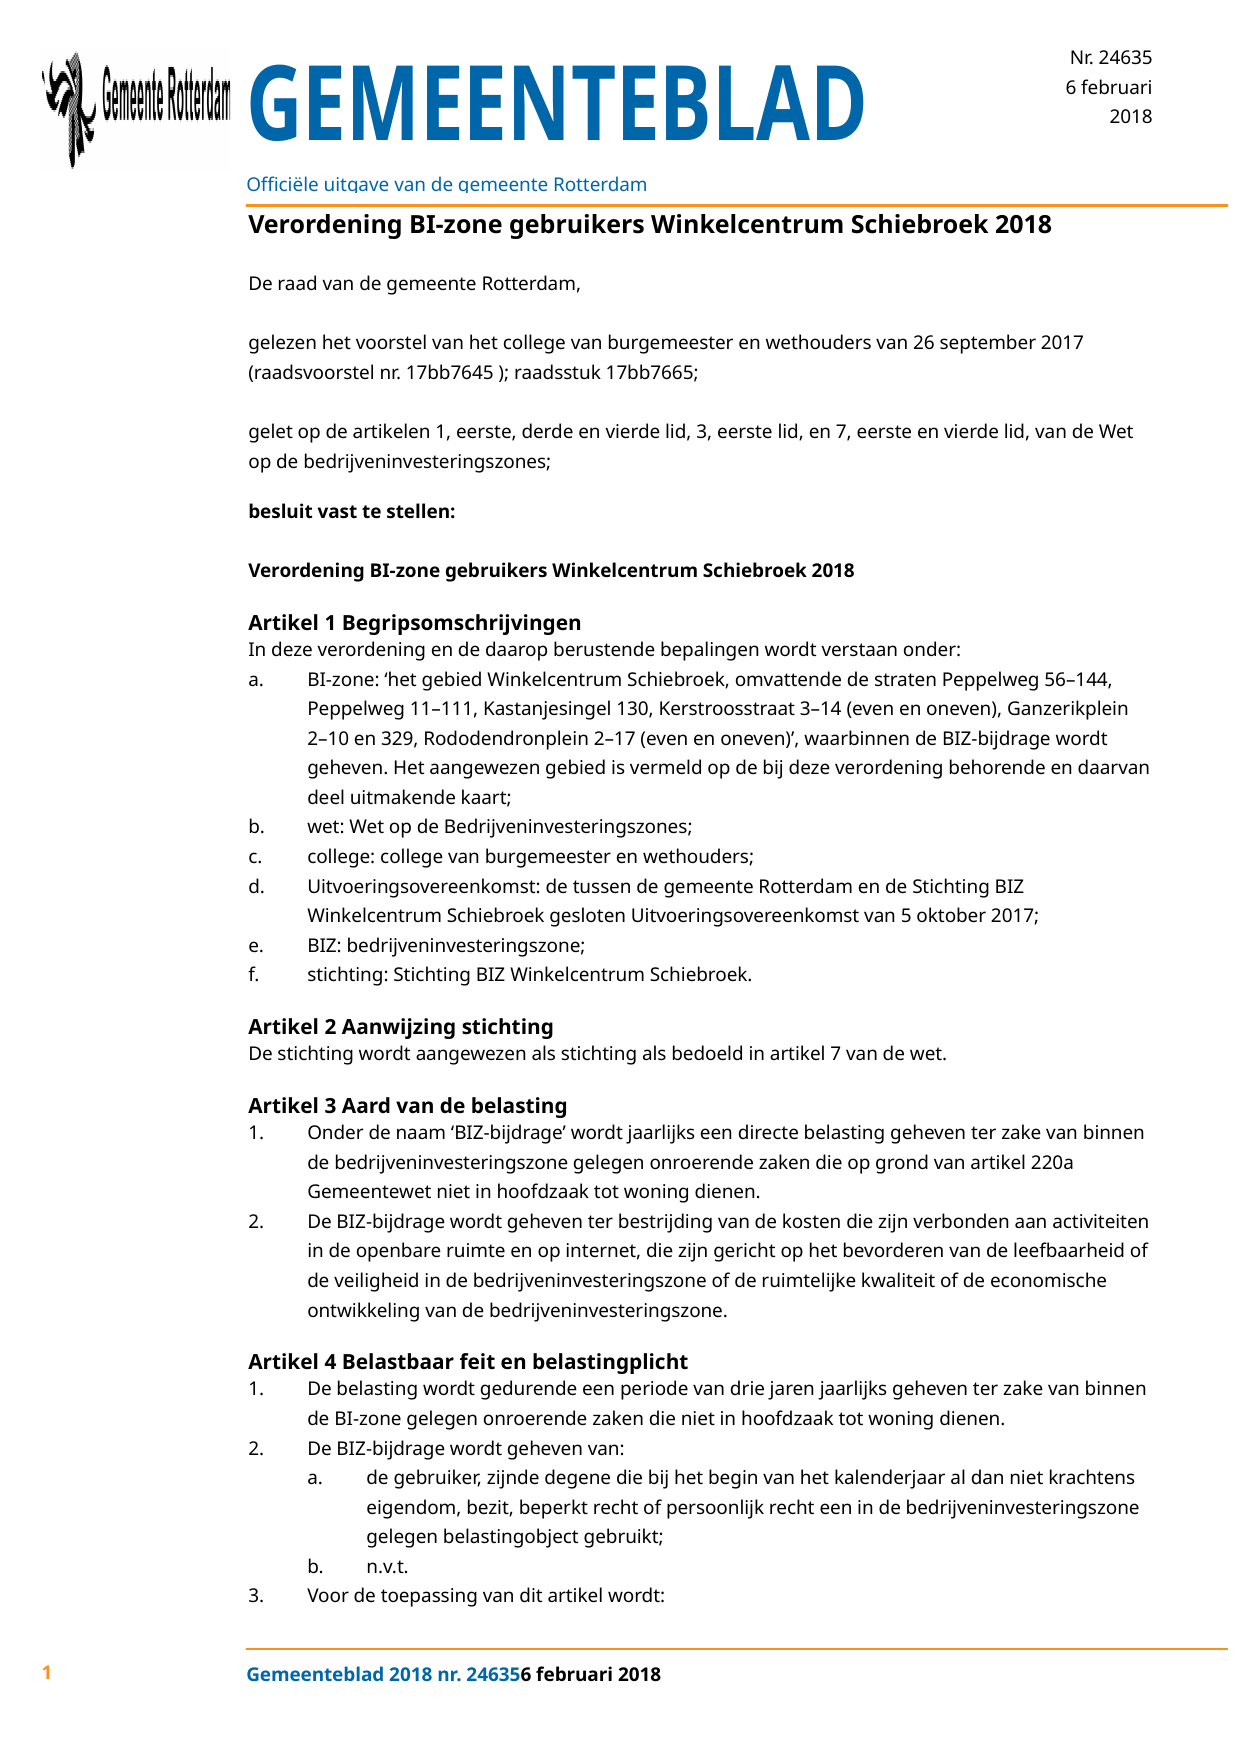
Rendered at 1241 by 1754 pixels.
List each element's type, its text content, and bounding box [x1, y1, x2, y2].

text besluit vast te stellen: [248, 498, 1152, 524]
text Artikel 1 Begripsomschrijvingen [248, 608, 1152, 636]
list Voor de toepassing van dit artikel wordt: [248, 1583, 1152, 1608]
list De belasting wordt gedurende een periode van drie jaren jaarlijks geheven ter zake van binnen de BI-zone gelegen onroerende zaken die niet in hoofdzaak tot woning dienen. [248, 1376, 1152, 1431]
text De stichting wordt aangewezen als stichting als bedoeld in artikel 7 van de wet. [248, 1040, 1152, 1066]
list BI-zone: ‘het gebied Winkelcentrum Schiebroek, omvattende de straten Peppelweg 56–144, Peppelweg 11–111, Kastanjesingel 130, Kerstroosstraat 3–14 (even en oneven), Ganzerikplein 2–10 en 329, Rododendronplein 2–17 (even en oneven)’, waarbinnen de BIZ-bijdrage wordt geheven. Het aangewezen gebied is vermeld op de bij deze verordening behorende en daarvan deel uitmakende kaart; [248, 666, 1152, 810]
list Uitvoeringsovereenkomst: de tussen de gemeente Rotterdam en de Stichting BIZ Winkelcentrum Schiebroek gesloten Uitvoeringsovereenkomst van 5 oktober 2017; [248, 873, 1152, 928]
picture [41, 47, 231, 172]
text Artikel 2 Aanwijzing stichting [248, 1012, 1152, 1040]
text De raad van de gemeente Rotterdam, [248, 270, 1152, 296]
list BIZ: bedrijveninvesteringszone; [248, 932, 1152, 958]
list Onder de naam ‘BIZ-bijdrage’ wordt jaarlijks een directe belasting geheven ter zake van binnen de bedrijveninvesteringszone gelegen onroerende zaken die op grond van artikel 220a Gemeentewet niet in hoofdzaak tot woning dienen. [248, 1119, 1152, 1204]
text In deze verordening en de daarop berustende bepalingen wordt verstaan onder: [248, 636, 1152, 662]
list n.v.t. [307, 1553, 1152, 1579]
list college: college van burgemeester en wethouders; [248, 843, 1152, 869]
text Artikel 3 Aard van de belasting [248, 1091, 1152, 1119]
list wet: Wet op de Bedrijveninvesteringszones; [248, 814, 1152, 839]
text Artikel 4 Belastbaar feit en belastingplicht [248, 1347, 1152, 1376]
list De BIZ-bijdrage wordt geheven ter bestrijding van de kosten die zijn verbonden aan activiteiten in de openbare ruimte en op internet, die zijn gericht op het bevorderen van de leefbaarheid of de veiligheid in de bedrijveninvesteringszone of de ruimtelijke kwaliteit of de economische ontwikkeling van de bedrijveninvesteringszone. [248, 1208, 1152, 1322]
list De BIZ-bijdrage wordt geheven van: [248, 1435, 1152, 1461]
list stichting: Stichting BIZ Winkelcentrum Schiebroek. [248, 962, 1152, 987]
list de gebruiker, zijnde degene die bij het begin van het kalenderjaar al dan niet krachtens eigendom, bezit, beperkt recht of persoonlijk recht een in de bedrijveninvesteringszone gelegen belastingobject gebruikt; [307, 1464, 1152, 1549]
text gelezen het voorstel van het college van burgemeester en wethouders van 26 september 2017 (raadsvoorstel nr. 17bb7645 ); raadsstuk 17bb7665; [248, 329, 1152, 385]
text Verordening BI-zone gebruikers Winkelcentrum Schiebroek 2018 [248, 207, 1152, 241]
text gelet op de artikelen 1, eerste, derde en vierde lid, 3, eerste lid, en 7, eerste en vierde lid, van de Wet op de bedrijveninvesteringszones; [248, 418, 1152, 473]
text Verordening BI-zone gebruikers Winkelcentrum Schiebroek 2018 [248, 557, 1152, 583]
